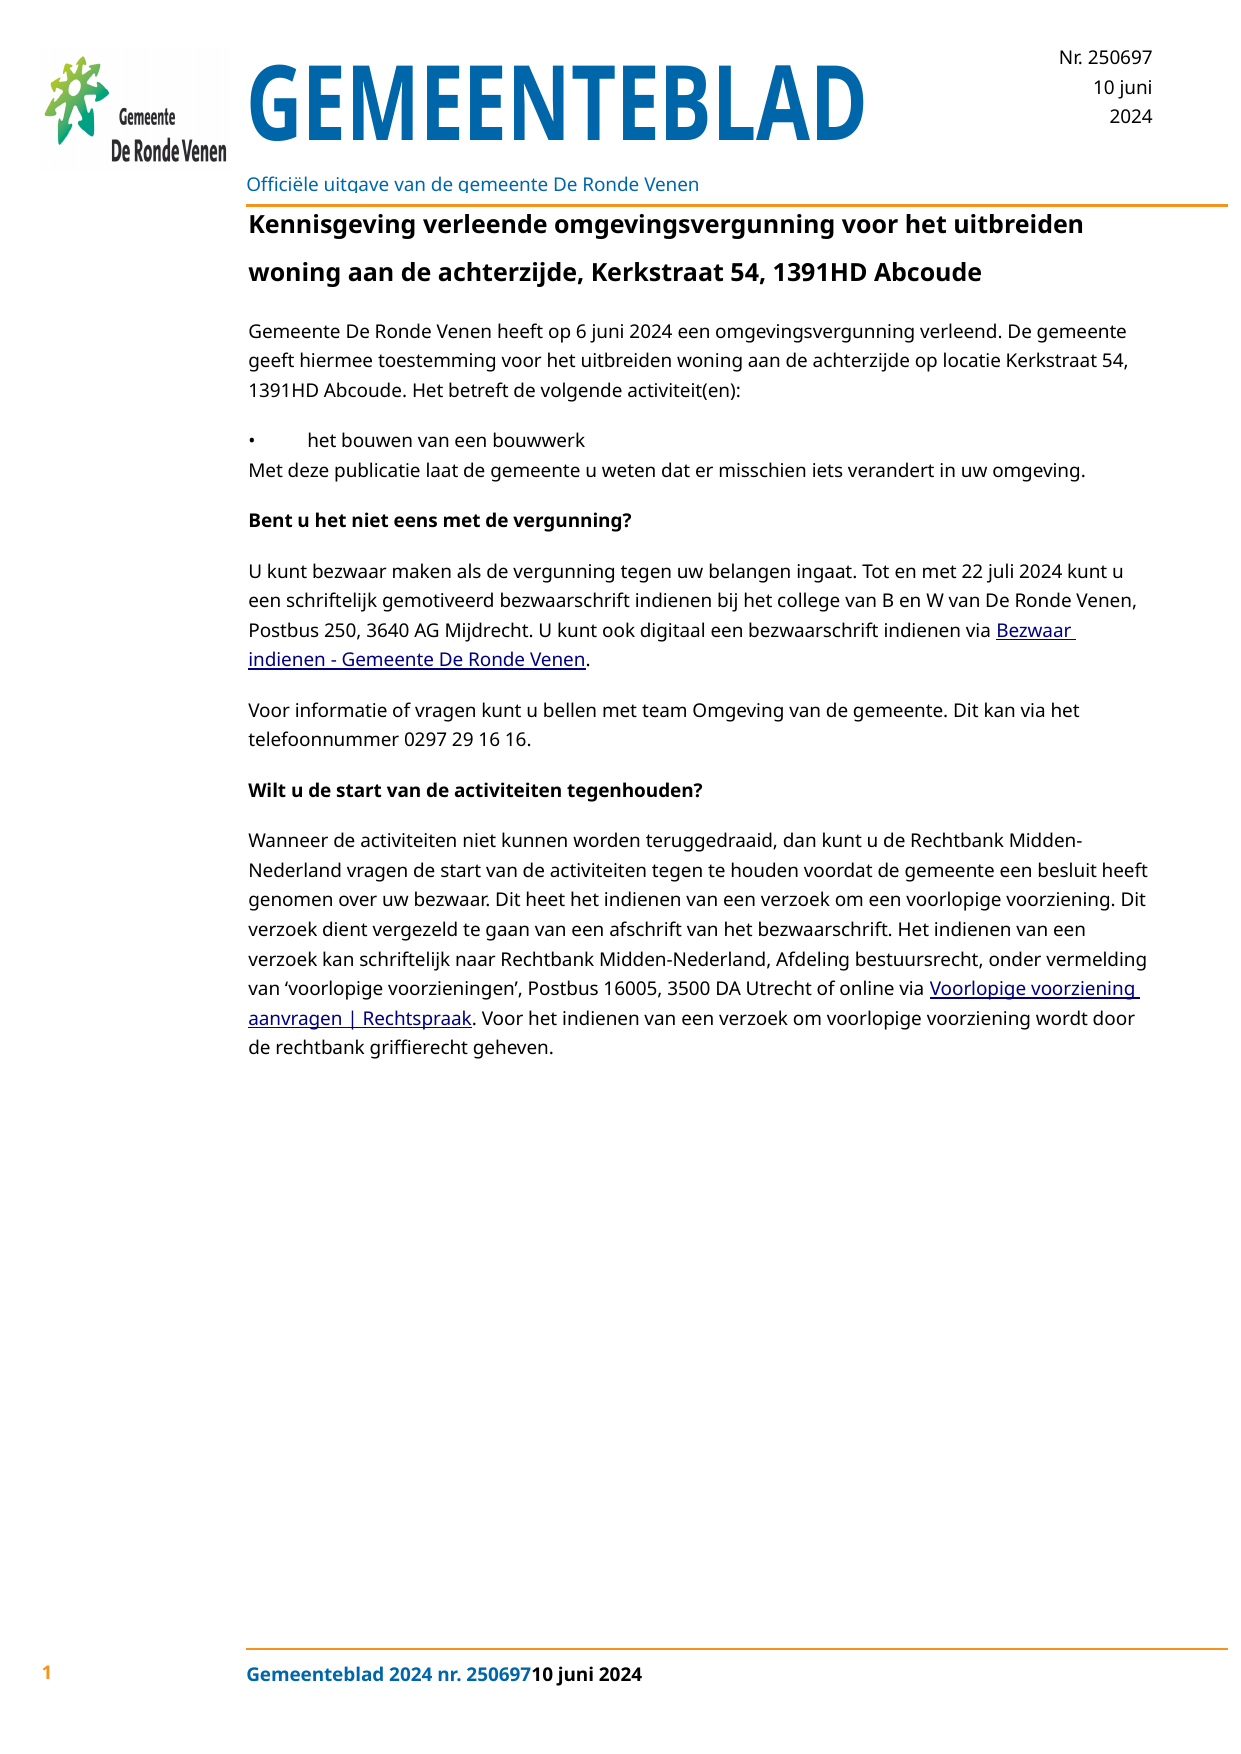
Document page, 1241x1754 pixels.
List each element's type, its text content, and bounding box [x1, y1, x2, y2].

text Wanneer de activiteiten niet kunnen worden teruggedraaid, dan kunt u de Rechtbank Midden-Nederland vragen de start van de activiteiten tegen te houden voordat de gemeente een besluit heeft genomen over uw bezwaar. Dit heet het indienen van een verzoek om een voorlopige voorziening. Dit verzoek dient vergezeld te gaan van een afschrift van het bezwaarschrift. Het indienen van een verzoek kan schriftelijk naar Rechtbank Midden-Nederland, Afdeling bestuursrecht, onder vermelding van ‘voorlopige voorzieningen’, Postbus 16005, 3500 DA Utrecht of online via Voorlopige voorziening aanvragen | Rechtspraak. Voor het indienen van een verzoek om voorlopige voorziening wordt door de rechtbank griffierecht geheven. [248, 827, 1152, 1060]
text Gemeente De Ronde Venen heeft op 6 juni 2024 een omgevingsvergunning verleend. De gemeente geeft hiermee toestemming voor het uitbreiden woning aan de achterzijde op locatie Kerkstraat 54, 1391HD Abcoude. Het betreft de volgende activiteit(en): [248, 318, 1152, 403]
picture [41, 47, 231, 172]
text U kunt bezwaar maken als de vergunning tegen uw belangen ingaat. Tot en met 22 juli 2024 kunt u een schriftelijk gemotiveerd bezwaarschrift indienen bij het college van B en W van De Ronde Venen, Postbus 250, 3640 AG Mijdrecht. U kunt ook digitaal een bezwaarschrift indienen via Bezwaar indienen - Gemeente De Ronde Venen. [248, 558, 1152, 672]
text Bent u het niet eens met de vergunning? [248, 507, 1152, 533]
text Met deze publicatie laat de gemeente u weten dat er misschien iets verandert in uw omgeving. [248, 457, 1152, 483]
text Voor informatie of vragen kunt u bellen met team Omgeving van de gemeente. Dit kan via het telefoonnummer 0297 29 16 16. [248, 697, 1152, 752]
list het bouwen van een bouwwerk [248, 427, 1152, 453]
text Kennisgeving verleende omgevingsvergunning voor het uitbreiden woning aan de achterzijde, Kerkstraat 54, 1391HD Abcoude [248, 207, 1152, 288]
text Wilt u de start van de activiteiten tegenhouden? [248, 777, 1152, 803]
